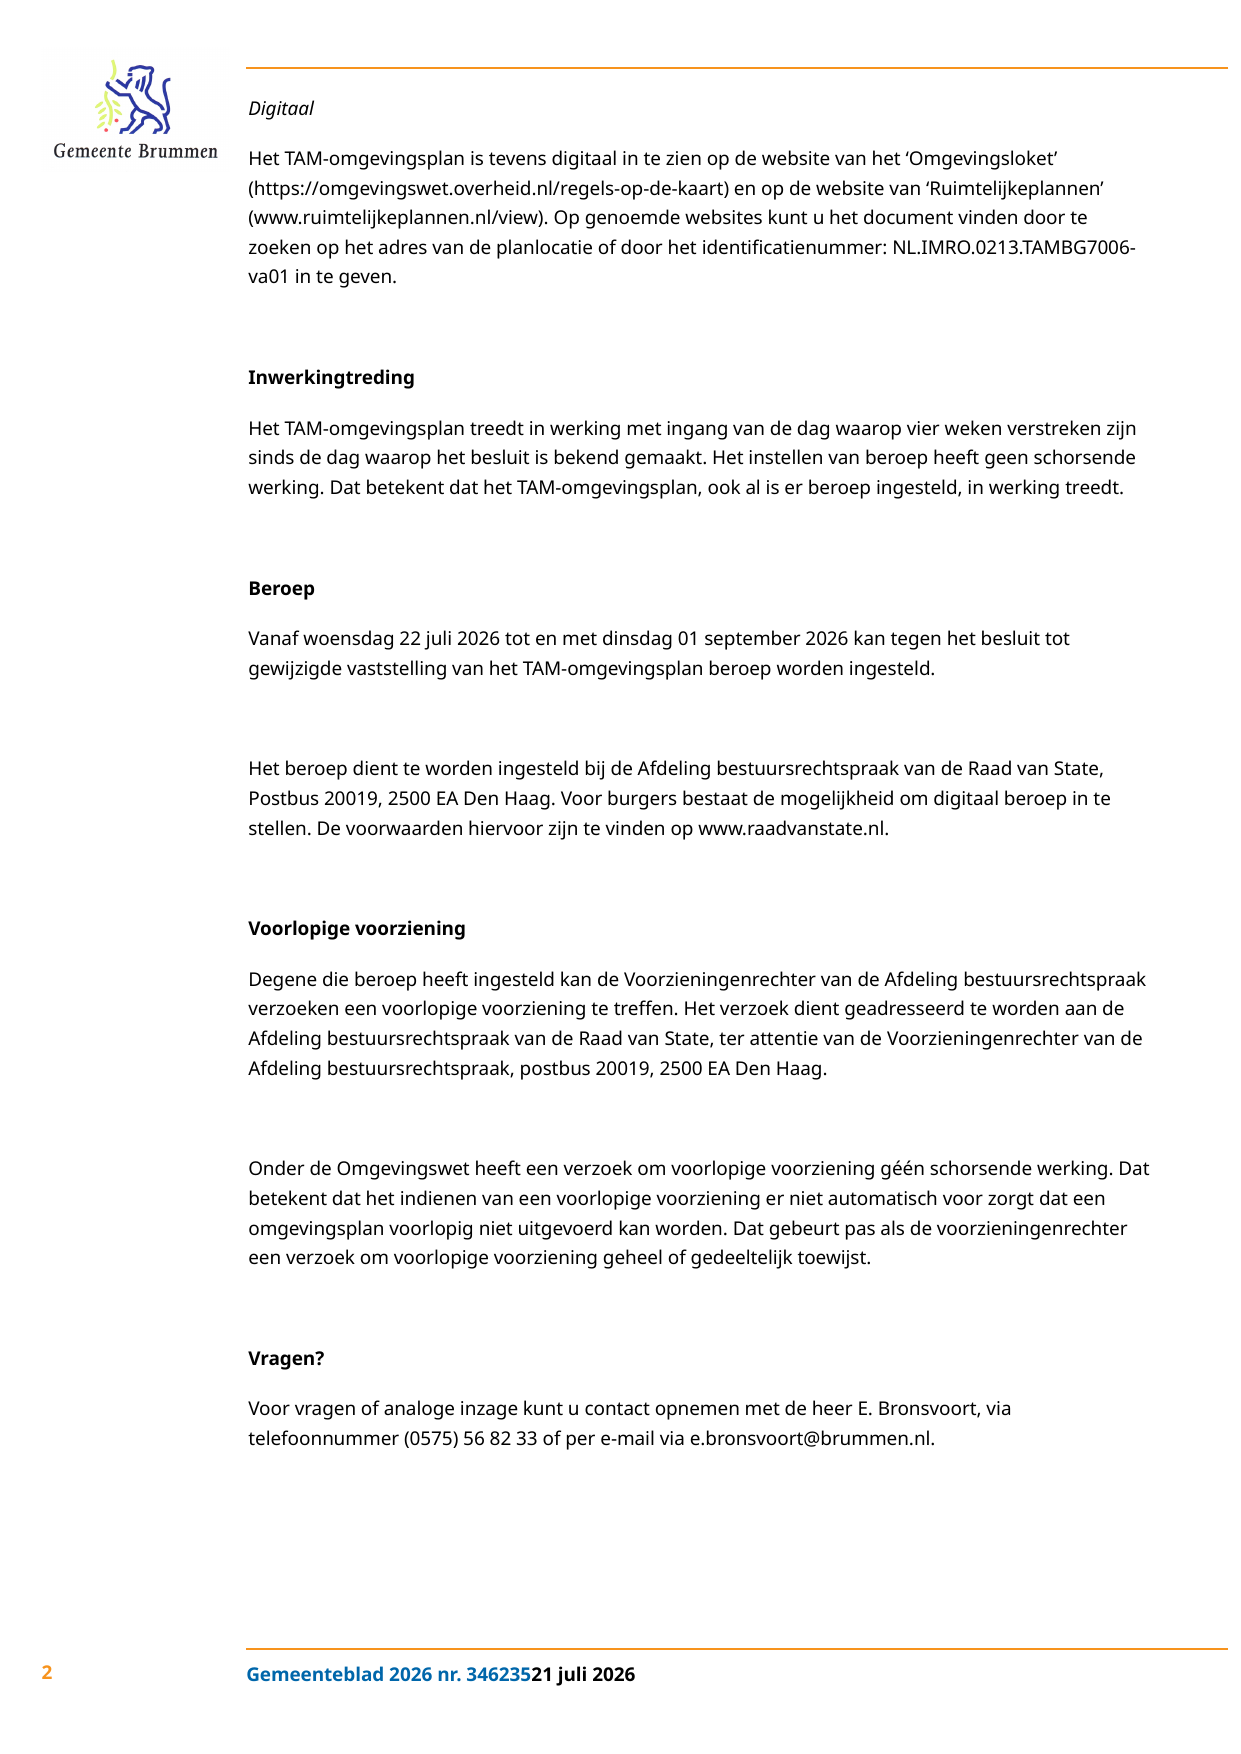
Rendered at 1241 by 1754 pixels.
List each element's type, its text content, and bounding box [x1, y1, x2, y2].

picture [41, 47, 231, 172]
text Digitaal [248, 95, 1152, 121]
text Het TAM-omgevingsplan treedt in werking met ingang van de dag waarop vier weken verstreken zijn sinds de dag waarop het besluit is bekend gemaakt. Het instellen van beroep heeft geen schorsende werking. Dat betekent dat het TAM-omgevingsplan, ook al is er beroep ingesteld, in werking treedt. [248, 415, 1152, 500]
text Vragen? [248, 1345, 1152, 1371]
text Inwerkingtreding [248, 364, 1152, 390]
text Vanaf woensdag 22 juli 2026 tot en met dinsdag 01 september 2026 kan tegen het besluit tot gewijzigde vaststelling van het TAM-omgevingsplan beroep worden ingesteld. [248, 625, 1152, 681]
text Onder de Omgevingswet heeft een verzoek om voorlopige voorziening géén schorsende werking. Dat betekent dat het indienen van een voorlopige voorziening er niet automatisch voor zorgt dat een omgevingsplan voorlopig niet uitgevoerd kan worden. Dat gebeurt pas als de voorzieningenrechter een verzoek om voorlopige voorziening geheel of gedeeltelijk toewijst. [248, 1156, 1152, 1270]
text Voorlopige voorziening [248, 916, 1152, 941]
text Degene die beroep heeft ingesteld kan de Voorzieningenrechter van de Afdeling bestuursrechtspraak verzoeken een voorlopige voorziening te treffen. Het verzoek dient geadresseerd te worden aan de Afdeling bestuursrechtspraak van de Raad van State, ter attentie van de Voorzieningenrechter van de Afdeling bestuursrechtspraak, postbus 20019, 2500 EA Den Haag. [248, 966, 1152, 1081]
text Het beroep dient te worden ingesteld bij de Afdeling bestuursrechtspraak van de Raad van State, Postbus 20019, 2500 EA Den Haag. Voor burgers bestaat de mogelijkheid om digitaal beroep in te stellen. De voorwaarden hiervoor zijn te vinden op www.raadvanstate.nl. [248, 756, 1152, 841]
text Voor vragen of analoge inzage kunt u contact opnemen met de heer E. Bronsvoort, via telefoonnummer (0575) 56 82 33 of per e-mail via e.bronsvoort@brummen.nl. [248, 1396, 1152, 1451]
text Het TAM-omgevingsplan is tevens digitaal in te zien op de website van het ‘Omgevingsloket’ (https://omgevingswet.overheid.nl/regels-op-de-kaart) en op de website van ‘Ruimtelijkeplannen’ (www.ruimtelijkeplannen.nl/view). Op genoemde websites kunt u het document vinden door te zoeken op het adres van de planlocatie of door het identificatienummer: NL.IMRO.0213.TAMBG7006-va01 in te geven. [248, 145, 1152, 289]
text Beroep [248, 575, 1152, 601]
